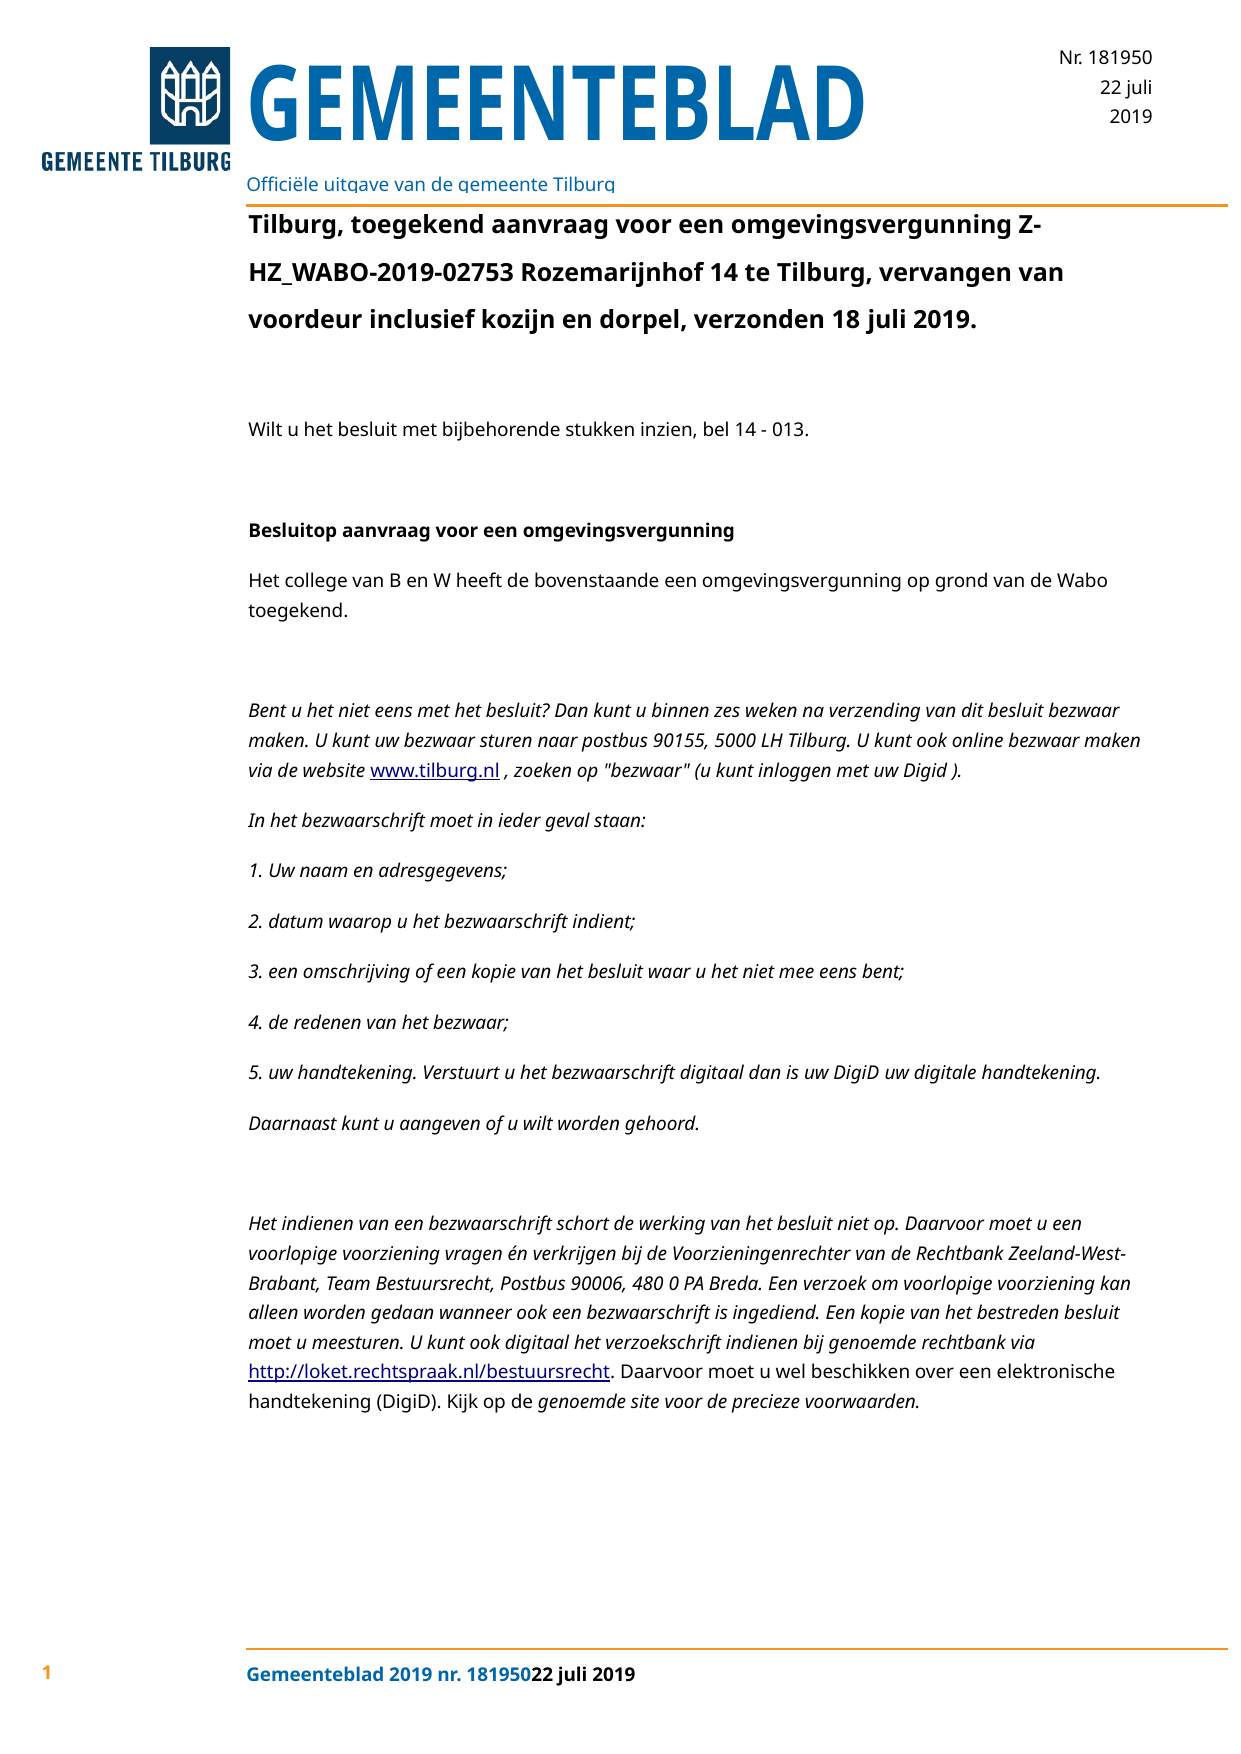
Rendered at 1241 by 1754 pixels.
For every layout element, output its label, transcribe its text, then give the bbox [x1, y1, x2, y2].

text 4. de redenen van het bezwaar; [248, 1009, 1152, 1034]
text 3. een omschrijving of een kopie van het besluit waar u het niet mee eens bent; [248, 958, 1152, 984]
text Besluitop aanvraag voor een omgevingsvergunning [248, 517, 1152, 542]
text Wilt u het besluit met bijbehorende stukken inzien, bel 14 - 013. [248, 416, 1152, 442]
text 2. datum waarop u het bezwaarschrift indient; [248, 908, 1152, 934]
text 1. Uw naam en adresgegevens; [248, 858, 1152, 883]
text Het college van B en W heeft de bovenstaande een omgevingsvergunning op grond van de Wabo toegekend. [248, 567, 1152, 622]
text Daarnaast kunt u aangeven of u wilt worden gehoord. [248, 1110, 1152, 1135]
picture [41, 47, 231, 172]
text Bent u het niet eens met het besluit? Dan kunt u binnen zes weken na verzending van dit besluit bezwaar maken. U kunt uw bezwaar sturen naar postbus 90155, 5000 LH Tilburg. U kunt ook online bezwaar maken via de website www.tilburg.nl , zoeken op "bezwaar" (u kunt inloggen met uw Digid ). [248, 698, 1152, 782]
text Het indienen van een bezwaarschrift schort de werking van het besluit niet op. Daarvoor moet u een voorlopige voorziening vragen én verkrijgen bij de Voorzieningenrechter van de Rechtbank Zeeland-West-Brabant, Team Bestuursrecht, Postbus 90006, 480 0 PA Breda. Een verzoek om voorlopige voorziening kan alleen worden gedaan wanneer ook een bezwaarschrift is ingediend. Een kopie van het bestreden besluit moet u meesturen. U kunt ook digitaal het verzoekschrift indienen bij genoemde rechtbank via http://loket.rechtspraak.nl/bestuursrecht. Daarvoor moet u wel beschikken over een elektronische handtekening (DigiD). Kijk op de genoemde site voor de precieze voorwaarden. [248, 1211, 1152, 1414]
text 5. uw handtekening. Verstuurt u het bezwaarschrift digitaal dan is uw DigiD uw digitale handtekening. [248, 1059, 1152, 1085]
text In het bezwaarschrift moet in ieder geval staan: [248, 807, 1152, 833]
text Tilburg, toegekend aanvraag voor een omgevingsvergunning Z-HZ_WABO-2019-02753 Rozemarijnhof 14 te Tilburg, vervangen van voordeur inclusief kozijn en dorpel, verzonden 18 juli 2019. [248, 207, 1152, 336]
